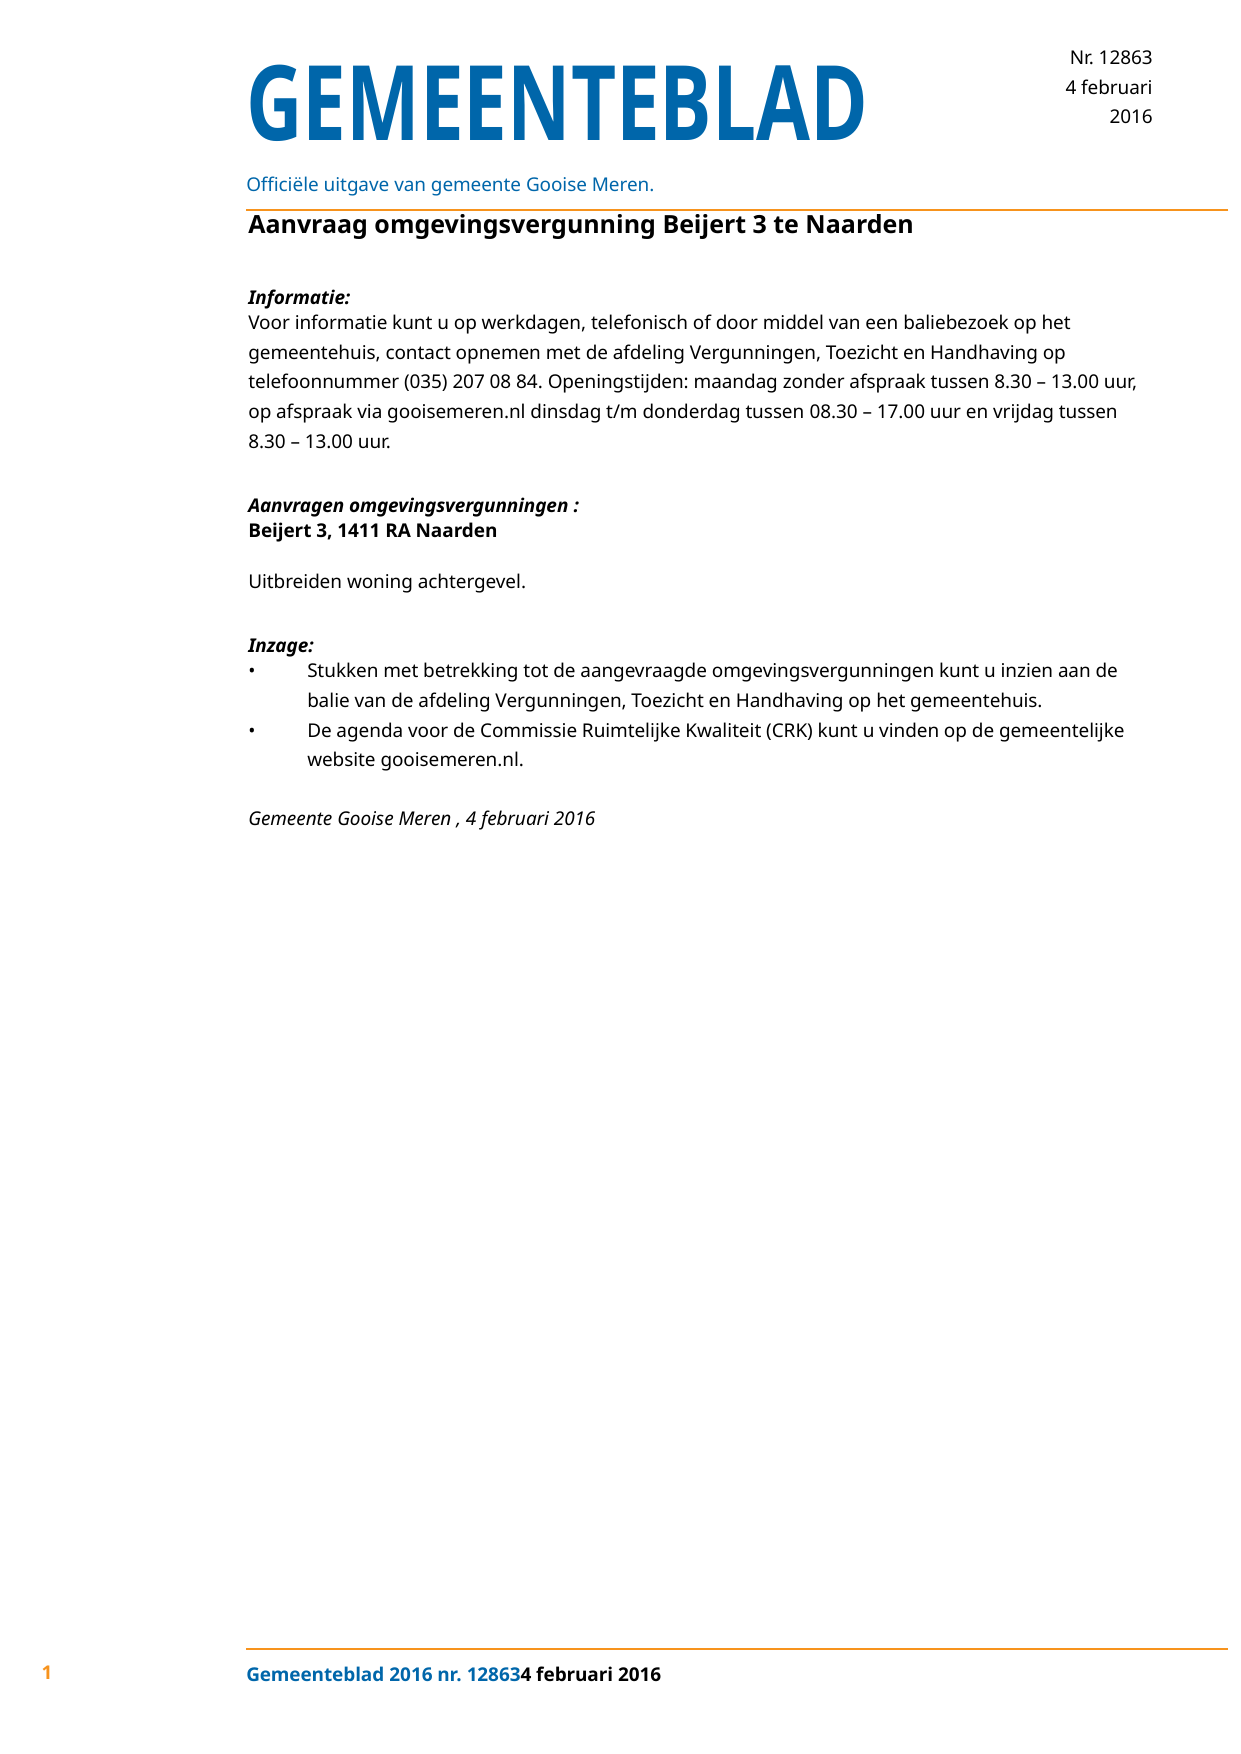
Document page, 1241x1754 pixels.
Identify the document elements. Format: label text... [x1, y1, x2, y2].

text Voor informatie kunt u op werkdagen, telefonisch of door middel van een baliebezoek op het gemeentehuis, contact opnemen met de afdeling Vergunningen, Toezicht en Handhaving op telefoonnummer (035) 207 08 84. Openingstijden: maandag zonder afspraak tussen 8.30 – 13.00 uur, op afspraak via gooisemeren.nl dinsdag t/m donderdag tussen 08.30 – 17.00 uur en vrijdag tussen 8.30 – 13.00 uur. [248, 309, 1152, 454]
list Stukken met betrekking tot de aangevraagde omgevingsvergunningen kunt u inzien aan de balie van de afdeling Vergunningen, Toezicht en Handhaving op het gemeentehuis. [248, 658, 1152, 713]
picture [41, 47, 231, 172]
text Uitbreiden woning achtergevel. [248, 568, 1152, 594]
text Gemeente Gooise Meren , 4 februari 2016 [248, 806, 1152, 831]
text Inzage: [248, 632, 1152, 658]
list De agenda voor de Commissie Ruimtelijke Kwaliteit (CRK) kunt u vinden op de gemeentelijke website gooisemeren.nl. [248, 717, 1152, 772]
text Beijert 3, 1411 RA Naarden [248, 518, 1152, 543]
text Aanvraag omgevingsvergunning Beijert 3 te Naarden [248, 211, 1152, 241]
text Aanvragen omgevingsvergunningen : [248, 492, 1152, 518]
text Informatie: [248, 284, 1152, 309]
